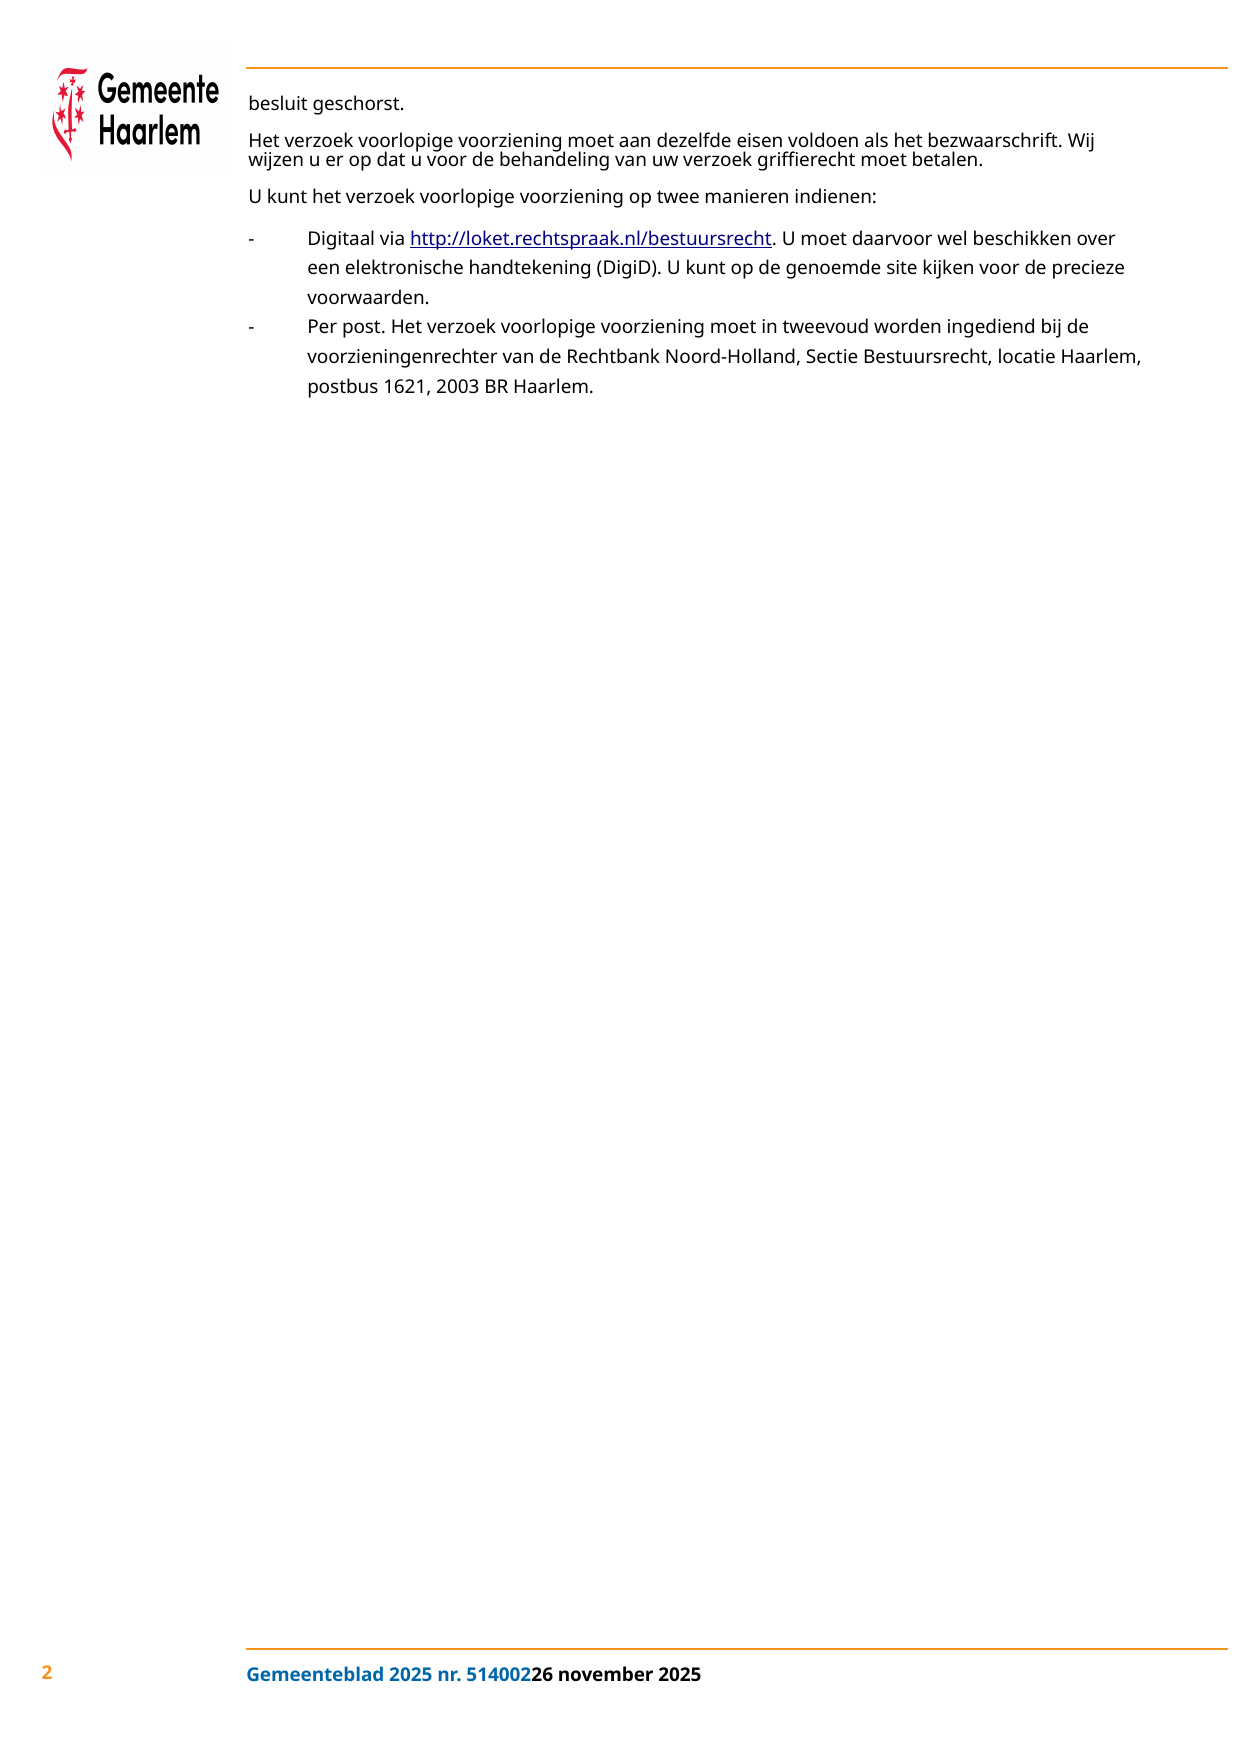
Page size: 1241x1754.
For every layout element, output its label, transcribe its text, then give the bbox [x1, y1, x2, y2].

list Per post. Het verzoek voorlopige voorziening moet in tweevoud worden ingediend bij de voorzieningenrechter van de Rechtbank Noord-Holland, Sectie Bestuursrecht, locatie Haarlem, postbus 1621, 2003 BR Haarlem. [248, 314, 1152, 399]
text U kunt het verzoek voorlopige voorziening op twee manieren indienen: [248, 188, 1152, 207]
text Het verzoek voorlopige voorziening moet aan dezelfde eisen voldoen als het bezwaarschrift. Wij wijzen u er op dat u voor de behandeling van uw verzoek griffierecht moet betalen. [248, 132, 1152, 170]
picture [41, 47, 231, 172]
list Digitaal via http://loket.rechtspraak.nl/bestuursrecht. U moet daarvoor wel beschikken over een elektronische handtekening (DigiD). U kunt op de genoemde site kijken voor de precieze voorwaarden. [248, 225, 1152, 310]
text besluit geschorst. [248, 95, 1152, 114]
